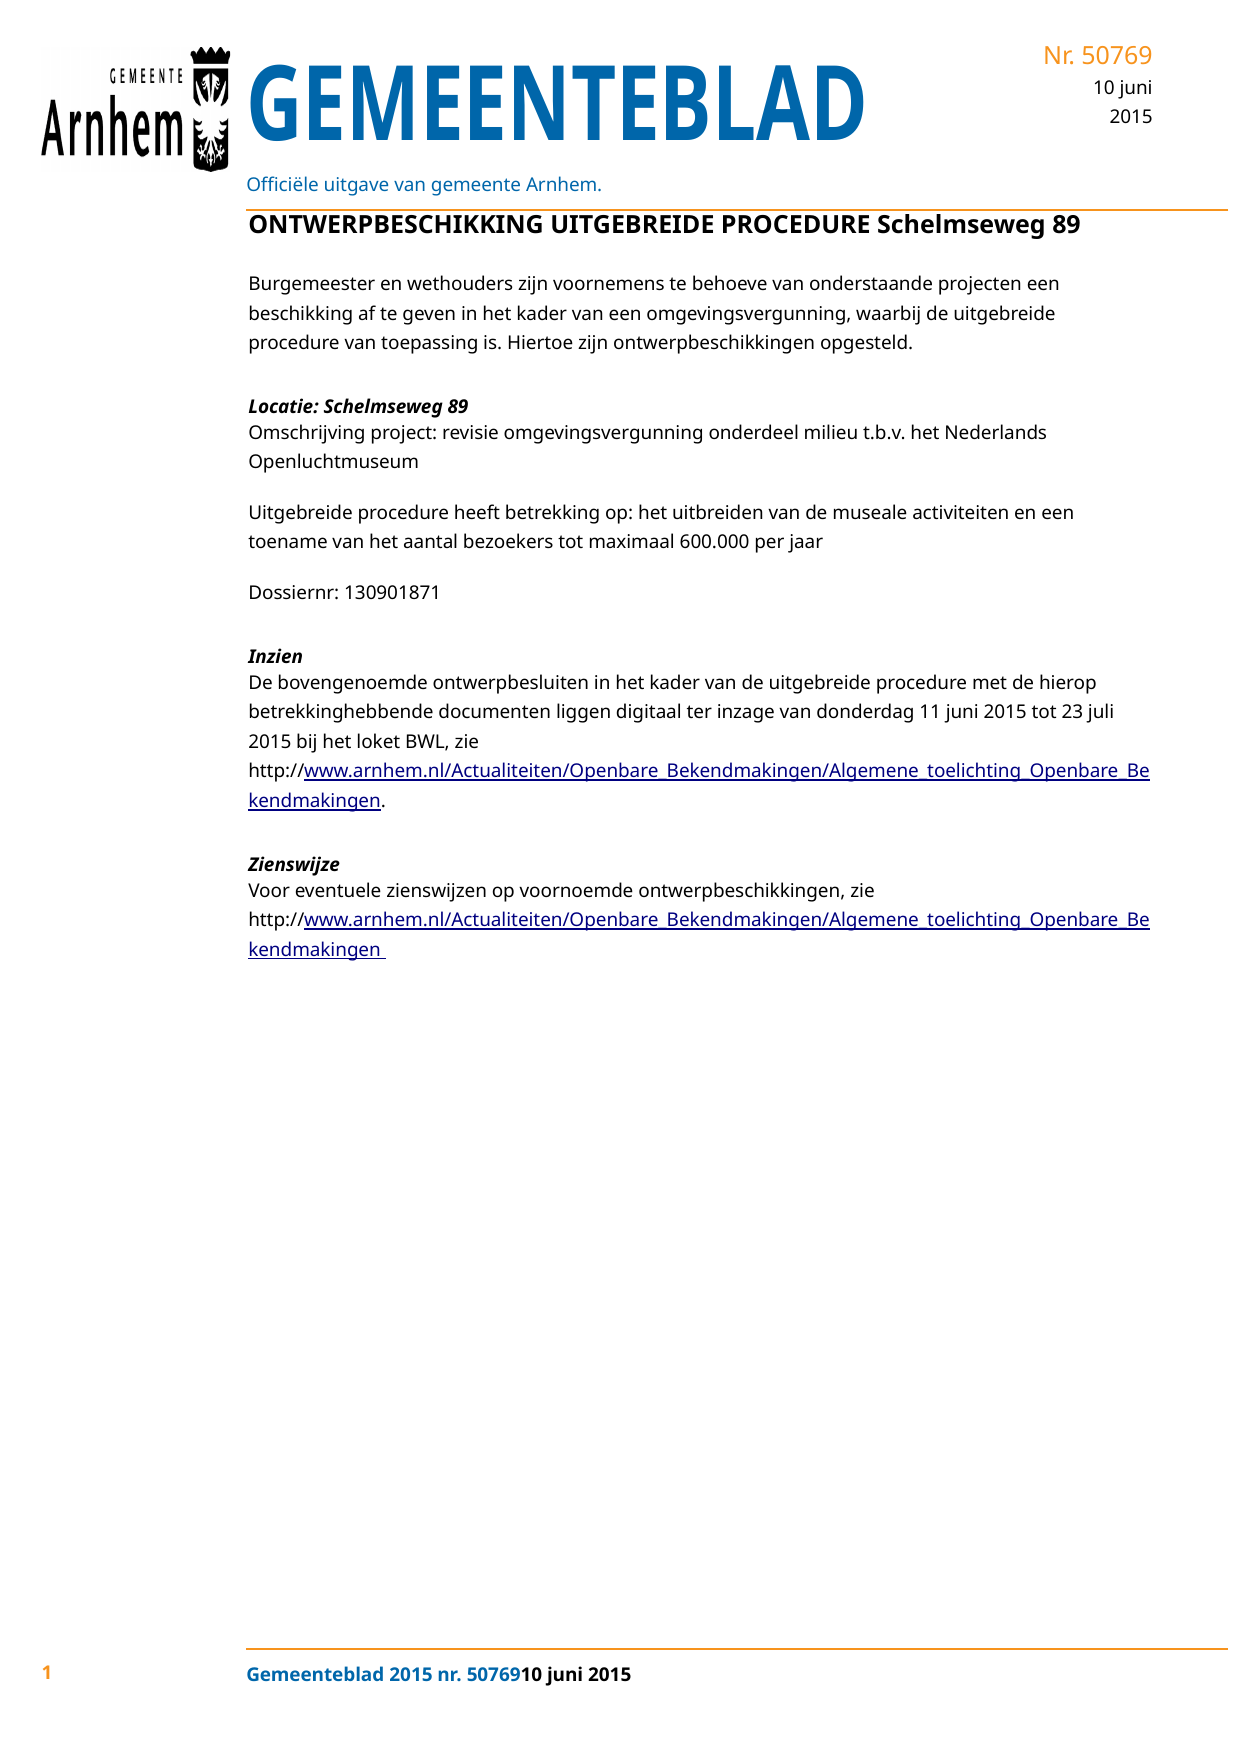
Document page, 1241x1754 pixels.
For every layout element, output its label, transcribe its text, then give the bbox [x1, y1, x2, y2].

text Locatie: Schelmseweg 89 [248, 393, 1152, 419]
picture [41, 47, 231, 172]
text Zienswijze [248, 851, 1152, 877]
text Inzien [248, 643, 1152, 669]
text Omschrijving project: revisie omgevingsvergunning onderdeel milieu t.b.v. het Nederlands Openluchtmuseum [248, 419, 1152, 474]
text Dossiernr: 130901871 [248, 579, 1152, 605]
text De bovengenoemde ontwerpbesluiten in het kader van de uitgebreide procedure met de hierop betrekkinghebbende documenten liggen digitaal ter inzage van donderdag 11 juni 2015 tot 23 juli 2015 bij het loket BWL, zie http://www.arnhem.nl/Actualiteiten/Openbare_Bekendmakingen/Algemene_toelichting_Openbare_Bekendmakingen. [248, 669, 1152, 813]
text Uitgebreide procedure heeft betrekking op: het uitbreiden van de museale activiteiten en een toename van het aantal bezoekers tot maximaal 600.000 per jaar [248, 499, 1152, 554]
text ONTWERPBESCHIKKING UITGEBREIDE PROCEDURE Schelmseweg 89 [248, 211, 1152, 241]
text Voor eventuele zienswijzen op voornoemde ontwerpbeschikkingen, zie http://www.arnhem.nl/Actualiteiten/Openbare_Bekendmakingen/Algemene_toelichting_Openbare_Bekendmakingen [248, 877, 1152, 962]
text Burgemeester en wethouders zijn voornemens te behoeve van onderstaande projecten een beschikking af te geven in het kader van een omgevingsvergunning, waarbij de uitgebreide procedure van toepassing is. Hiertoe zijn ontwerpbeschikkingen opgesteld. [248, 270, 1152, 355]
